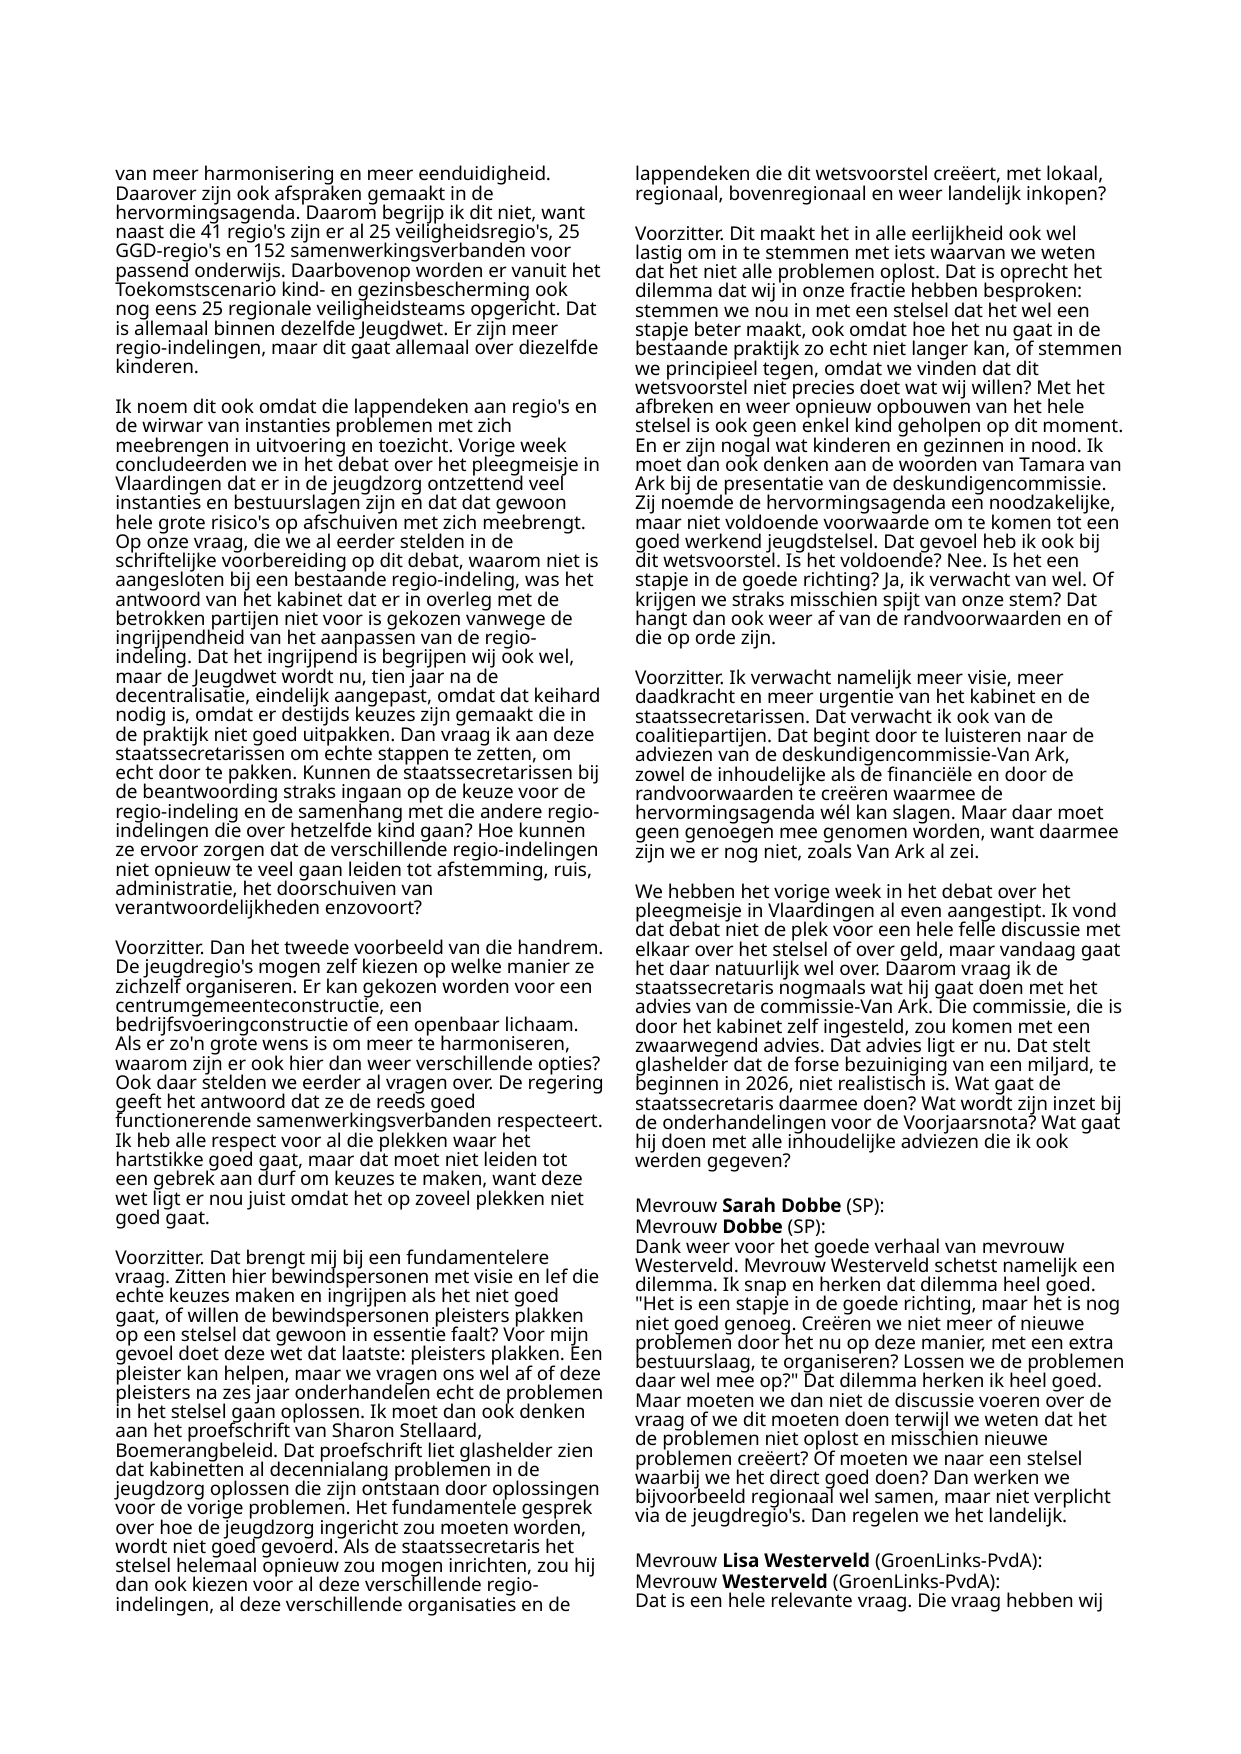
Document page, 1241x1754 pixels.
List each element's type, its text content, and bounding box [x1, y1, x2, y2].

text We hebben het vorige week in het debat over het pleegmeisje in Vlaardingen al even aangestipt. Ik vond dat debat niet de plek voor een hele felle discussie met elkaar over het stelsel of over geld, maar vandaag gaat het daar natuurlijk wel over. Daarom vraag ik de staatssecretaris nogmaals wat hij gaat doen met het advies van de commissie-Van Ark. Die commissie, die is door het kabinet zelf ingesteld, zou komen met een zwaarwegend advies. Dat advies ligt er nu. Dat stelt glashelder dat de forse bezuiniging van een miljard, te beginnen in 2026, niet realistisch is. Wat gaat de staatssecretaris daarmee doen? Wat wordt zijn inzet bij de onderhandelingen voor de Voorjaarsnota? Wat gaat hij doen met alle inhoudelijke adviezen die ik ook werden gegeven? [635, 883, 1125, 1172]
text Dank weer voor het goede verhaal van mevrouw Westerveld. Mevrouw Westerveld schetst namelijk een dilemma. Ik snap en herken dat dilemma heel goed. "Het is een stapje in de goede richting, maar het is nog niet goed genoeg. Creëren we niet meer of nieuwe problemen door het nu op deze manier, met een extra bestuurslaag, te organiseren? Lossen we de problemen daar wel mee op?" Dat dilemma herken ik heel goed. Maar moeten we dan niet de discussie voeren over de vraag of we dit moeten doen terwijl we weten dat het de problemen niet oplost en misschien nieuwe problemen creëert? Of moeten we naar een stelsel waarbij we het direct goed doen? Dan werken we bijvoorbeeld regionaal wel samen, maar niet verplicht via de jeugdregio's. Dan regelen we het landelijk. [635, 1238, 1125, 1527]
text Mevrouw Sarah Dobbe (SP): [635, 1193, 1125, 1218]
text Voorzitter. Ik verwacht namelijk meer visie, meer daadkracht en meer urgentie van het kabinet en de staatssecretarissen. Dat verwacht ik ook van de coalitiepartijen. Dat begint door te luisteren naar de adviezen van de deskundigencommissie-Van Ark, zowel de inhoudelijke als de financiële en door de randvoorwaarden te creëren waarmee de hervormingsagenda wél kan slagen. Maar daar moet geen genoegen mee genomen worden, want daarmee zijn we er nog niet, zoals Van Ark al zei. [635, 669, 1125, 862]
text Voorzitter. Dat brengt mij bij een fundamentelere vraag. Zitten hier bewindspersonen met visie en lef die echte keuzes maken en ingrijpen als het niet goed gaat, of willen de bewindspersonen pleisters plakken op een stelsel dat gewoon in essentie faalt? Voor mijn gevoel doet deze wet dat laatste: pleisters plakken. Een pleister kan helpen, maar we vragen ons wel af of deze pleisters na zes jaar onderhandelen echt de problemen in het stelsel gaan oplossen. Ik moet dan ook denken aan het proefschrift van Sharon Stellaard, Boemerangbeleid. Dat proefschrift liet glashelder zien dat kabinetten al decennialang problemen in de jeugdzorg oplossen die zijn ontstaan door oplossingen voor de vorige problemen. Het fundamentele gesprek over hoe de jeugdzorg ingericht zou moeten worden, wordt niet goed gevoerd. Als de staatssecretaris het stelsel helemaal opnieuw zou mogen inrichten, zou hij dan ook kiezen voor al deze verschillende regio-indelingen, al deze verschillende organisaties en de [115, 1249, 605, 1615]
text Mevrouw Westerveld (GroenLinks-PvdA): [635, 1573, 1125, 1592]
text lappendeken die dit wetsvoorstel creëert, met lokaal, regionaal, bovenregionaal en weer landelijk inkopen? [635, 165, 1125, 204]
text Ik noem dit ook omdat die lappendeken aan regio's en de wirwar van instanties problemen met zich meebrengen in uitvoering en toezicht. Vorige week concludeerden we in het debat over het pleegmeisje in Vlaardingen dat er in de jeugdzorg ontzettend veel instanties en bestuurslagen zijn en dat dat gewoon hele grote risico's op afschuiven met zich meebrengt. Op onze vraag, die we al eerder stelden in de schriftelijke voorbereiding op dit debat, waarom niet is aangesloten bij een bestaande regio-indeling, was het antwoord van het kabinet dat er in overleg met de betrokken partijen niet voor is gekozen vanwege de ingrijpendheid van het aanpassen van de regio-indeling. Dat het ingrijpend is begrijpen wij ook wel, maar de Jeugdwet wordt nu, tien jaar na de decentralisatie, eindelijk aangepast, omdat dat keihard nodig is, omdat er destijds keuzes zijn gemaakt die in de praktijk niet goed uitpakken. Dan vraag ik aan deze staatssecretarissen om echte stappen te zetten, om echt door te pakken. Kunnen de staatssecretarissen bij de beantwoording straks ingaan op de keuze voor de regio-indeling en de samenhang met die andere regio-indelingen die over hetzelfde kind gaan? Hoe kunnen ze ervoor zorgen dat de verschillende regio-indelingen niet opnieuw te veel gaan leiden tot afstemming, ruis, administratie, het doorschuiven van verantwoordelijkheden enzovoort? [115, 398, 605, 918]
text Mevrouw Dobbe (SP): [635, 1218, 1125, 1238]
text van meer harmonisering en meer eenduidigheid. Daarover zijn ook afspraken gemaakt in de hervormingsagenda. Daarom begrijp ik dit niet, want naast die 41 regio's zijn er al 25 veiligheidsregio's, 25 GGD-regio's en 152 samenwerkingsverbanden voor passend onderwijs. Daarbovenop worden er vanuit het Toekomstscenario kind- en gezinsbescherming ook nog eens 25 regionale veiligheidsteams opgericht. Dat is allemaal binnen dezelfde Jeugdwet. Er zijn meer regio-indelingen, maar dit gaat allemaal over diezelfde kinderen. [115, 165, 605, 377]
text Dat is een hele relevante vraag. Die vraag hebben wij [635, 1592, 1125, 1612]
text Voorzitter. Dan het tweede voorbeeld van die handrem. De jeugdregio's mogen zelf kiezen op welke manier ze zichzelf organiseren. Er kan gekozen worden voor een centrumgemeenteconstructie, een bedrijfsvoeringconstructie of een openbaar lichaam. Als er zo'n grote wens is om meer te harmoniseren, waarom zijn er ook hier dan weer verschillende opties? Ook daar stelden we eerder al vragen over. De regering geeft het antwoord dat ze de reeds goed functionerende samenwerkingsverbanden respecteert. Ik heb alle respect voor al die plekken waar het hartstikke goed gaat, maar dat moet niet leiden tot een gebrek aan durf om keuzes te maken, want deze wet ligt er nou juist omdat het op zoveel plekken niet goed gaat. [115, 939, 605, 1228]
text Mevrouw Lisa Westerveld (GroenLinks-PvdA): [635, 1547, 1125, 1573]
text Voorzitter. Dit maakt het in alle eerlijkheid ook wel lastig om in te stemmen met iets waarvan we weten dat het niet alle problemen oplost. Dat is oprecht het dilemma dat wij in onze fractie hebben besproken: stemmen we nou in met een stelsel dat het wel een stapje beter maakt, ook omdat hoe het nu gaat in de bestaande praktijk zo echt niet langer kan, of stemmen we principieel tegen, omdat we vinden dat dit wetsvoorstel niet precies doet wat wij willen? Met het afbreken en weer opnieuw opbouwen van het hele stelsel is ook geen enkel kind geholpen op dit moment. En er zijn nogal wat kinderen en gezinnen in nood. Ik moet dan ook denken aan de woorden van Tamara van Ark bij de presentatie van de deskundigencommissie. Zij noemde de hervormingsagenda een noodzakelijke, maar niet voldoende voorwaarde om te komen tot een goed werkend jeugdstelsel. Dat gevoel heb ik ook bij dit wetsvoorstel. Is het voldoende? Nee. Is het een stapje in de goede richting? Ja, ik verwacht van wel. Of krijgen we straks misschien spijt van onze stem? Dat hangt dan ook weer af van de randvoorwaarden en of die op orde zijn. [635, 224, 1125, 648]
